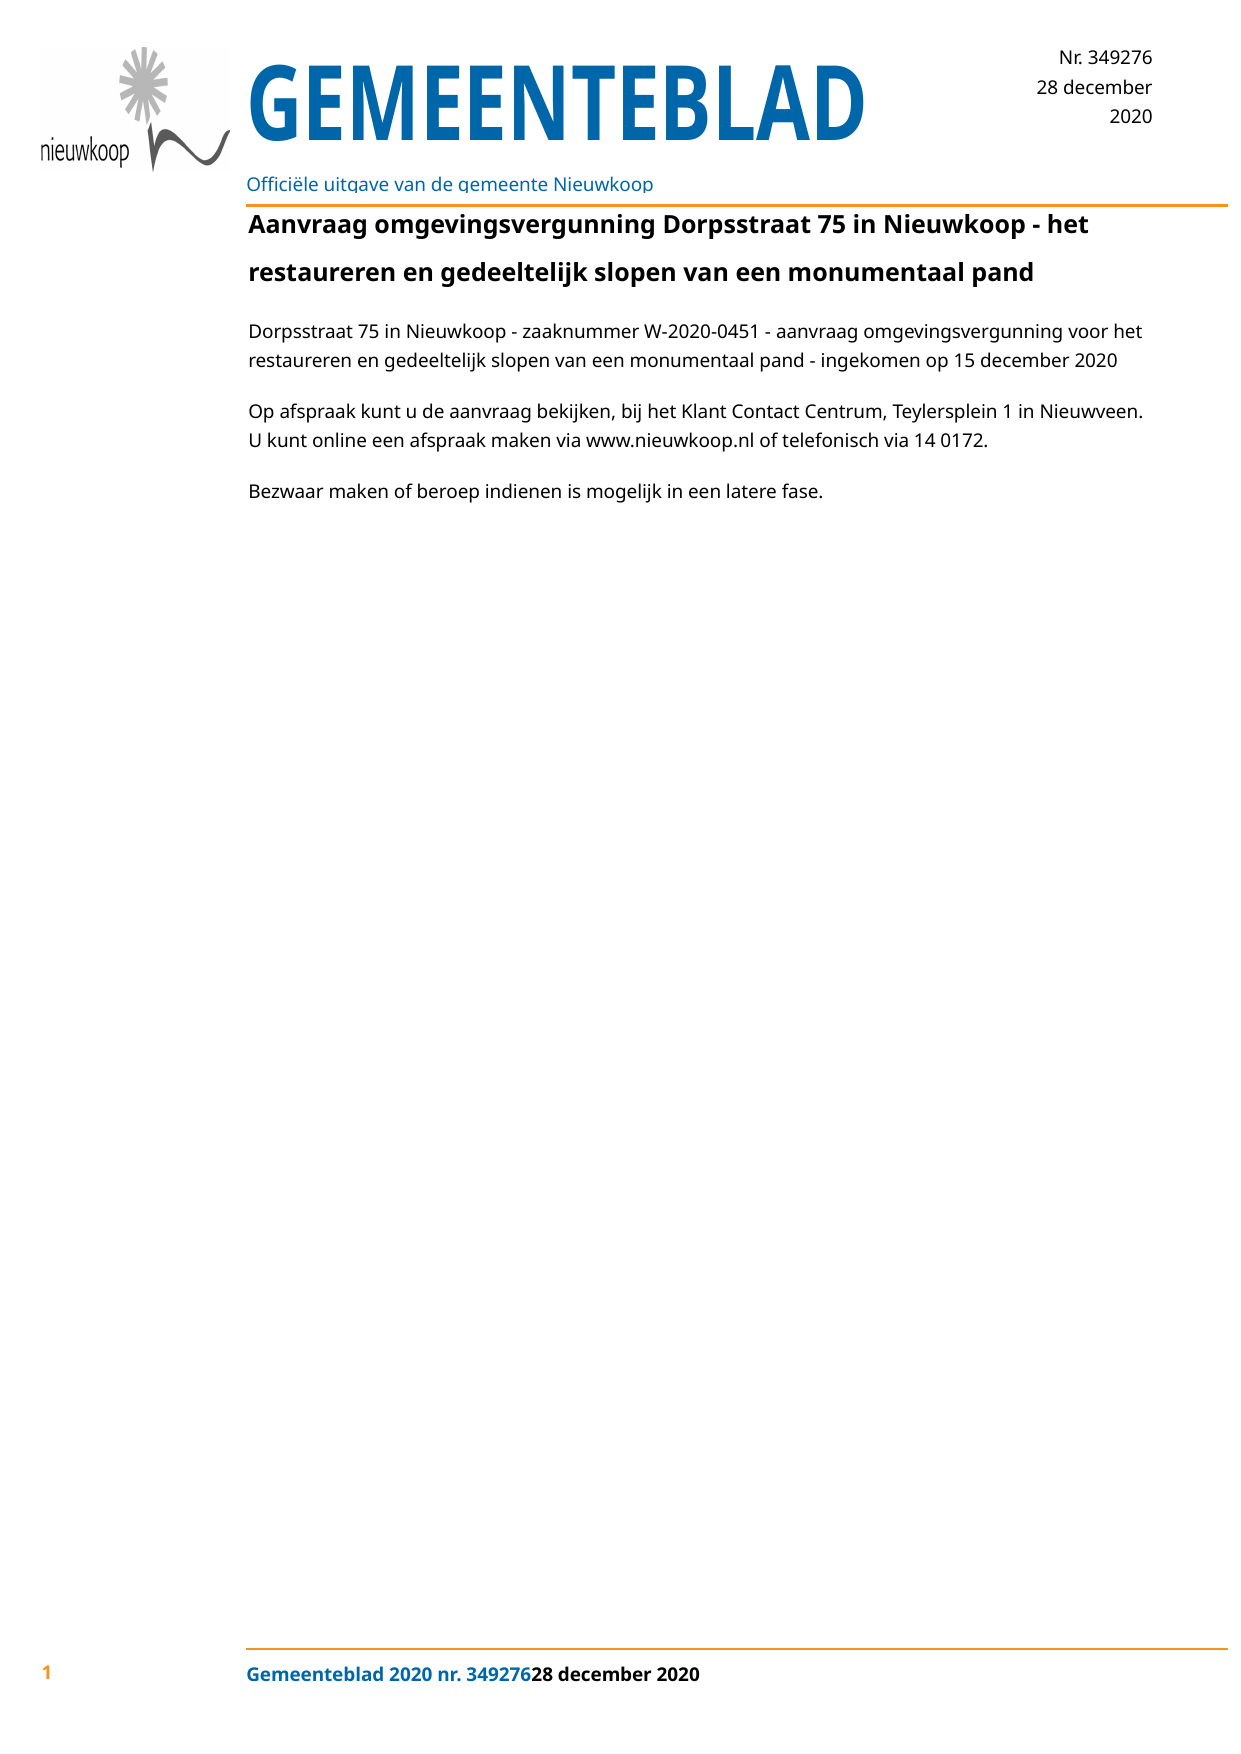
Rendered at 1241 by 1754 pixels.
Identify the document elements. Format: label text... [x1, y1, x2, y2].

text Aanvraag omgevingsvergunning Dorpsstraat 75 in Nieuwkoop - het restaureren en gedeeltelijk slopen van een monumentaal pand [248, 207, 1152, 288]
text Dorpsstraat 75 in Nieuwkoop - zaaknummer W-2020-0451 - aanvraag omgevingsvergunning voor het restaureren en gedeeltelijk slopen van een monumentaal pand - ingekomen op 15 december 2020 [248, 318, 1152, 373]
text Bezwaar maken of beroep indienen is mogelijk in een latere fase. [248, 478, 1152, 504]
text Op afspraak kunt u de aanvraag bekijken, bij het Klant Contact Centrum, Teylersplein 1 in Nieuwveen. U kunt online een afspraak maken via www.nieuwkoop.nl of telefonisch via 14 0172. [248, 398, 1152, 453]
picture [41, 47, 231, 172]
